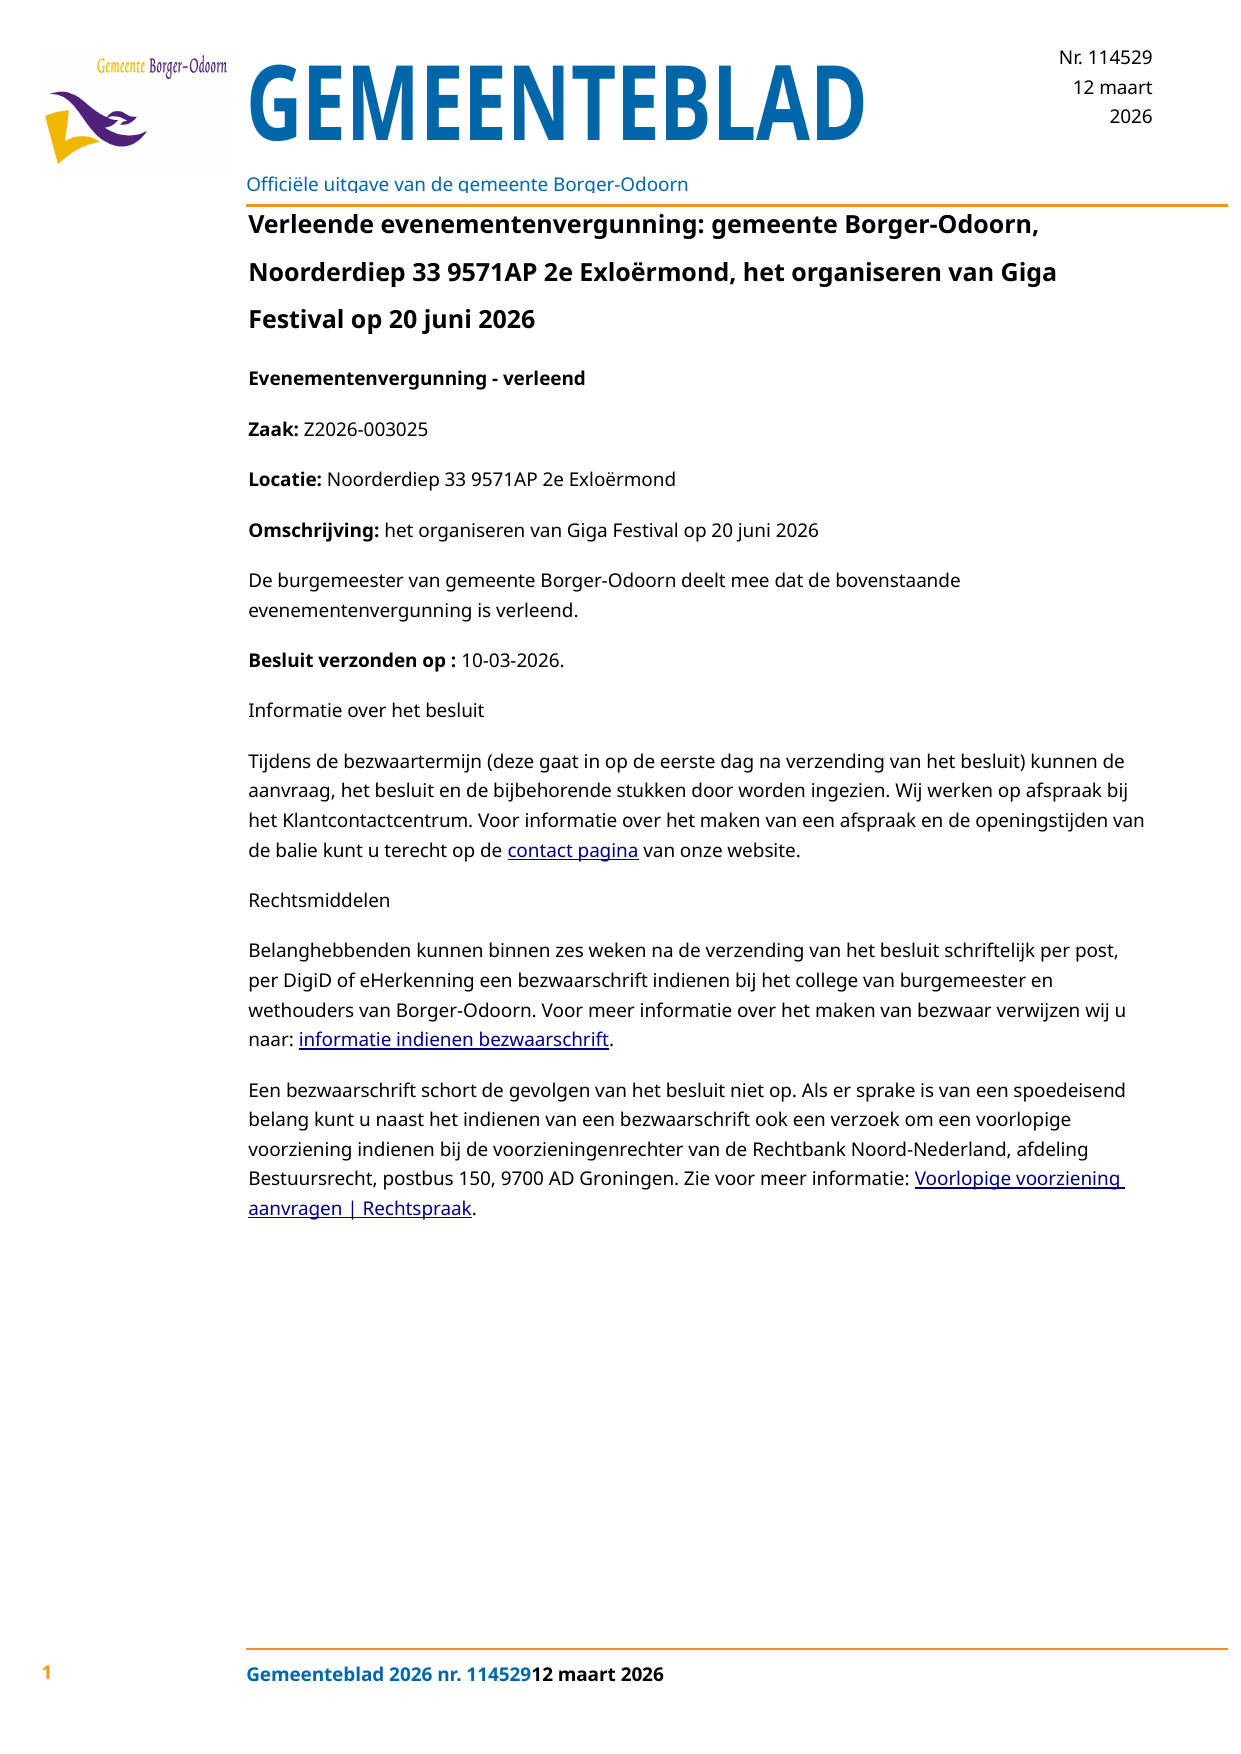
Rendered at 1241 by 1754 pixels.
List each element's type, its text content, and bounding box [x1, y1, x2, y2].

text Tijdens de bezwaartermijn (deze gaat in op de eerste dag na verzending van het besluit) kunnen de aanvraag, het besluit en de bijbehorende stukken door worden ingezien. Wij werken op afspraak bij het Klantcontactcentrum. Voor informatie over het maken van een afspraak en de openingstijden van de balie kunt u terecht op de contact pagina van onze website. [248, 748, 1152, 862]
text Locatie: Noorderdiep 33 9571AP 2e Exloërmond [248, 466, 1152, 492]
text Belanghebbenden kunnen binnen zes weken na de verzending van het besluit schriftelijk per post, per DigiD of eHerkenning een bezwaarschrift indienen bij het college van burgemeester en wethouders van Borger-Odoorn. Voor meer informatie over het maken van bezwaar verwijzen wij u naar: informatie indienen bezwaarschrift. [248, 938, 1152, 1052]
text Omschrijving: het organiseren van Giga Festival op 20 juni 2026 [248, 517, 1152, 542]
text Evenementenvergunning - verleend [248, 366, 1152, 391]
text Rechtsmiddelen [248, 887, 1152, 913]
text Besluit verzonden op : 10-03-2026. [248, 647, 1152, 673]
text Zaak: Z2026-003025 [248, 416, 1152, 442]
text Verleende evenementenvergunning: gemeente Borger-Odoorn, Noorderdiep 33 9571AP 2e Exloërmond, het organiseren van Giga Festival op 20 juni 2026 [248, 207, 1152, 336]
text Informatie over het besluit [248, 698, 1152, 723]
picture [41, 47, 231, 172]
text Een bezwaarschrift schort de gevolgen van het besluit niet op. Als er sprake is van een spoedeisend belang kunt u naast het indienen van een bezwaarschrift ook een verzoek om een voorlopige voorziening indienen bij de voorzieningenrechter van de Rechtbank Noord-Nederland, afdeling Bestuursrecht, postbus 150, 9700 AD Groningen. Zie voor meer informatie: Voorlopige voorziening aanvragen | Rechtspraak. [248, 1077, 1152, 1221]
text De burgemeester van gemeente Borger-Odoorn deelt mee dat de bovenstaande evenementenvergunning is verleend. [248, 567, 1152, 622]
